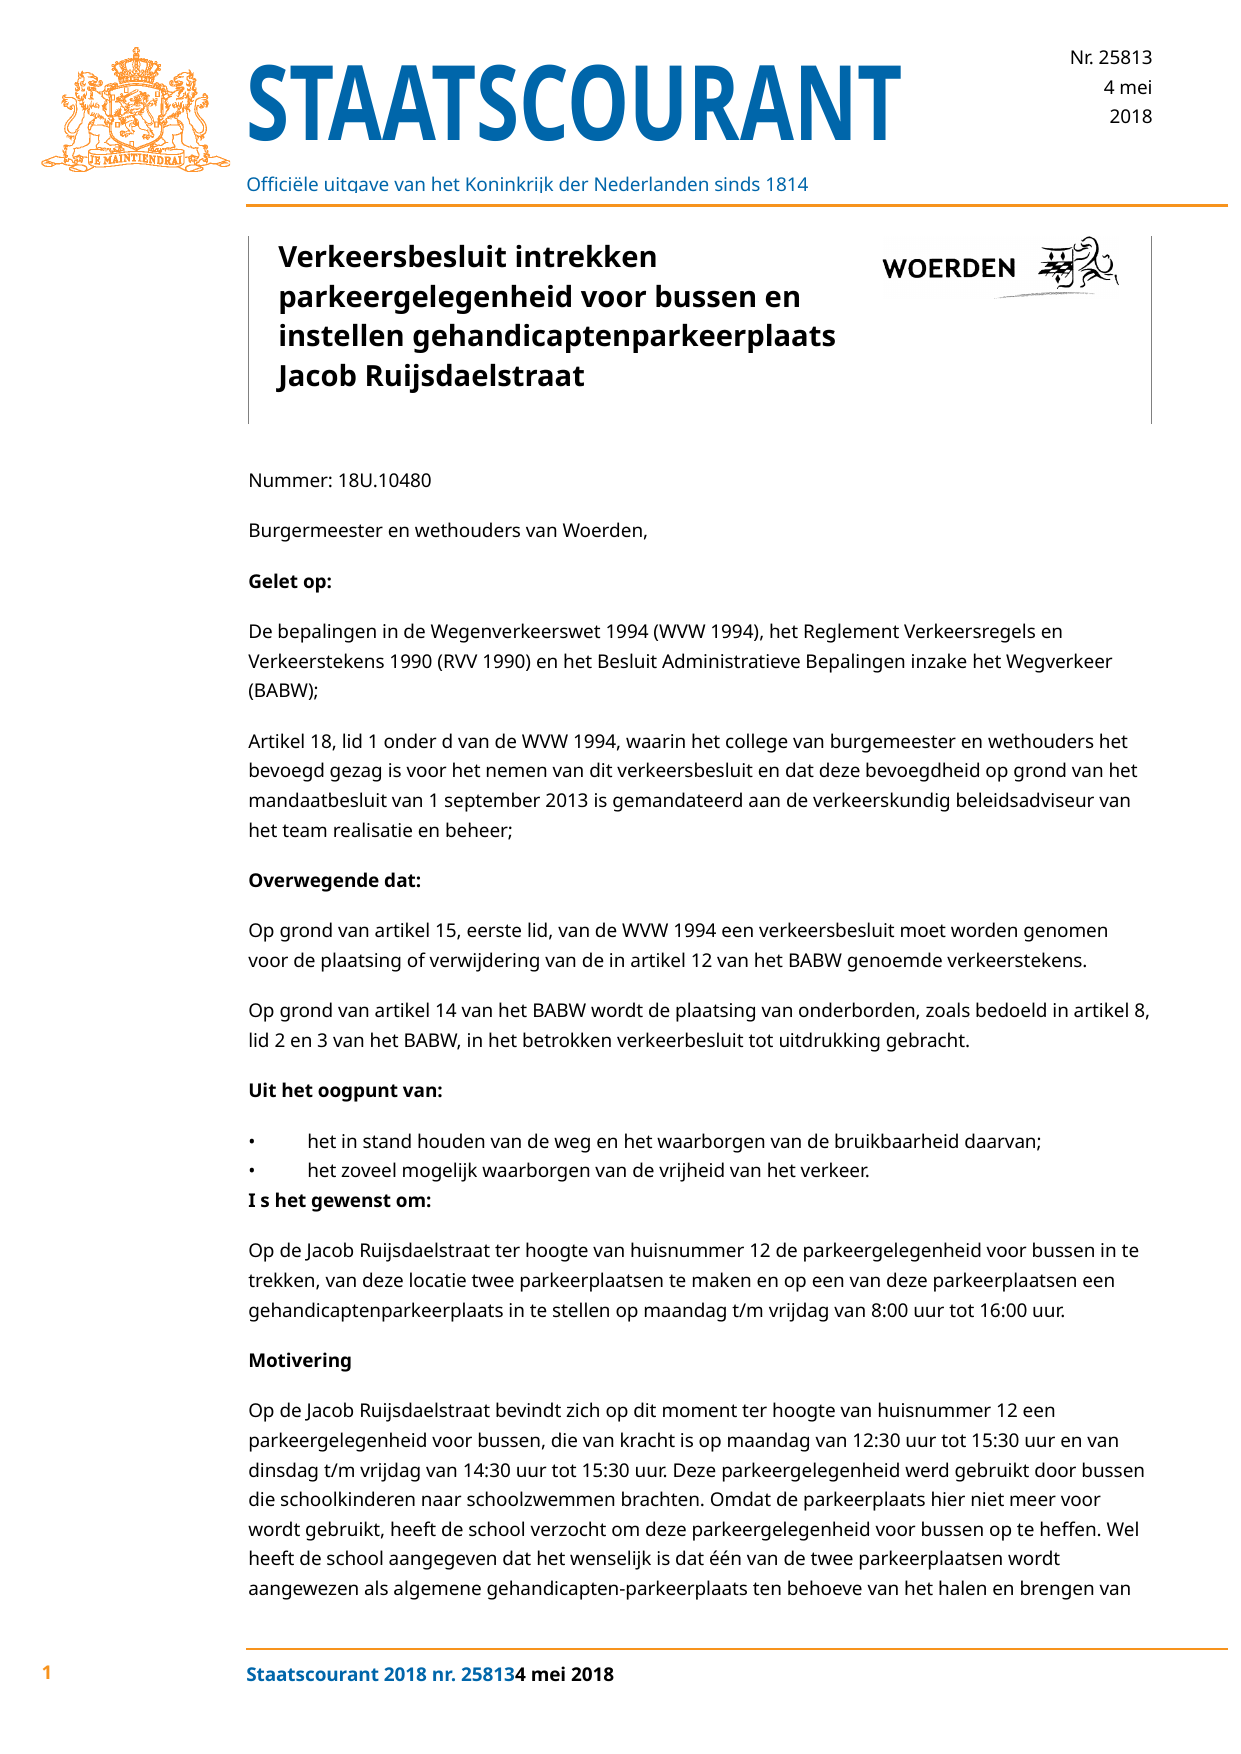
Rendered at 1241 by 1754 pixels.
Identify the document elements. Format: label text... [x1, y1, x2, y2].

text Nummer: 18U.10480 [248, 467, 1152, 493]
list het in stand houden van de weg en het waarborgen van de bruikbaarheid daarvan; [248, 1128, 1152, 1154]
text Op grond van artikel 15, eerste lid, van de WVW 1994 een verkeersbesluit moet worden genomen voor de plaatsing of verwijdering van de in artikel 12 van het BABW genoemde verkeerstekens. [248, 918, 1152, 973]
text Artikel 18, lid 1 onder d van de WVW 1994, waarin het college van burgemeester en wethouders het bevoegd gezag is voor het nemen van dit verkeersbesluit en dat deze bevoegdheid op grond van het mandaatbesluit van 1 september 2013 is gemandateerd aan de verkeerskundig beleidsadviseur van het team realisatie en beheer; [248, 728, 1152, 843]
text Burgermeester en wethouders van Woerden, [248, 518, 1152, 543]
text Op de Jacob Ruijsdaelstraat bevindt zich op dit moment ter hoogte van huisnummer 12 een parkeergelegenheid voor bussen, die van kracht is op maandag van 12:30 uur tot 15:30 uur en van dinsdag t/m vrijdag van 14:30 uur tot 15:30 uur. Deze parkeergelegenheid werd gebruikt door bussen die schoolkinderen naar schoolzwemmen brachten. Omdat de parkeerplaats hier niet meer voor wordt gebruikt, heeft de school verzocht om deze parkeergelegenheid voor bussen op te heffen. Wel heeft de school aangegeven dat het wenselijk is dat één van de twee parkeerplaatsen wordt aangewezen als algemene gehandicapten-parkeerplaats ten behoeve van het halen en brengen van [248, 1398, 1152, 1601]
picture [882, 236, 1119, 299]
text Uit het oogpunt van: [248, 1078, 1152, 1103]
text I s het gewenst om: [248, 1187, 1152, 1213]
text Motivering [248, 1347, 1152, 1373]
text Overwegende dat: [248, 867, 1152, 893]
text Gelet op: [248, 568, 1152, 594]
text Op grond van artikel 14 van het BABW wordt de plaatsing van onderborden, zoals bedoeld in artikel 8, lid 2 en 3 van het BABW, in het betrokken verkeerbesluit tot uitdrukking gebracht. [248, 998, 1152, 1053]
text De bepalingen in de Wegenverkeerswet 1994 (WVW 1994), het Reglement Verkeersregels en Verkeerstekens 1990 (RVV 1990) en het Besluit Administratieve Bepalingen inzake het Wegverkeer (BABW); [248, 618, 1152, 703]
table_header Verkeersbesluit intrekken parkeergelegenheid voor bussen en instellen gehandicaptenparkeerplaats Jacob Ruijsdaelstraat [249, 236, 850, 424]
list het zoveel mogelijk waarborgen van de vrijheid van het verkeer. [248, 1158, 1152, 1183]
picture [41, 47, 231, 172]
table_header [850, 236, 1151, 424]
text Op de Jacob Ruijsdaelstraat ter hoogte van huisnummer 12 de parkeergelegenheid voor bussen in te trekken, van deze locatie twee parkeerplaatsen te maken en op een van deze parkeerplaatsen een gehandicaptenparkeerplaats in te stellen op maandag t/m vrijdag van 8:00 uur tot 16:00 uur. [248, 1238, 1152, 1323]
